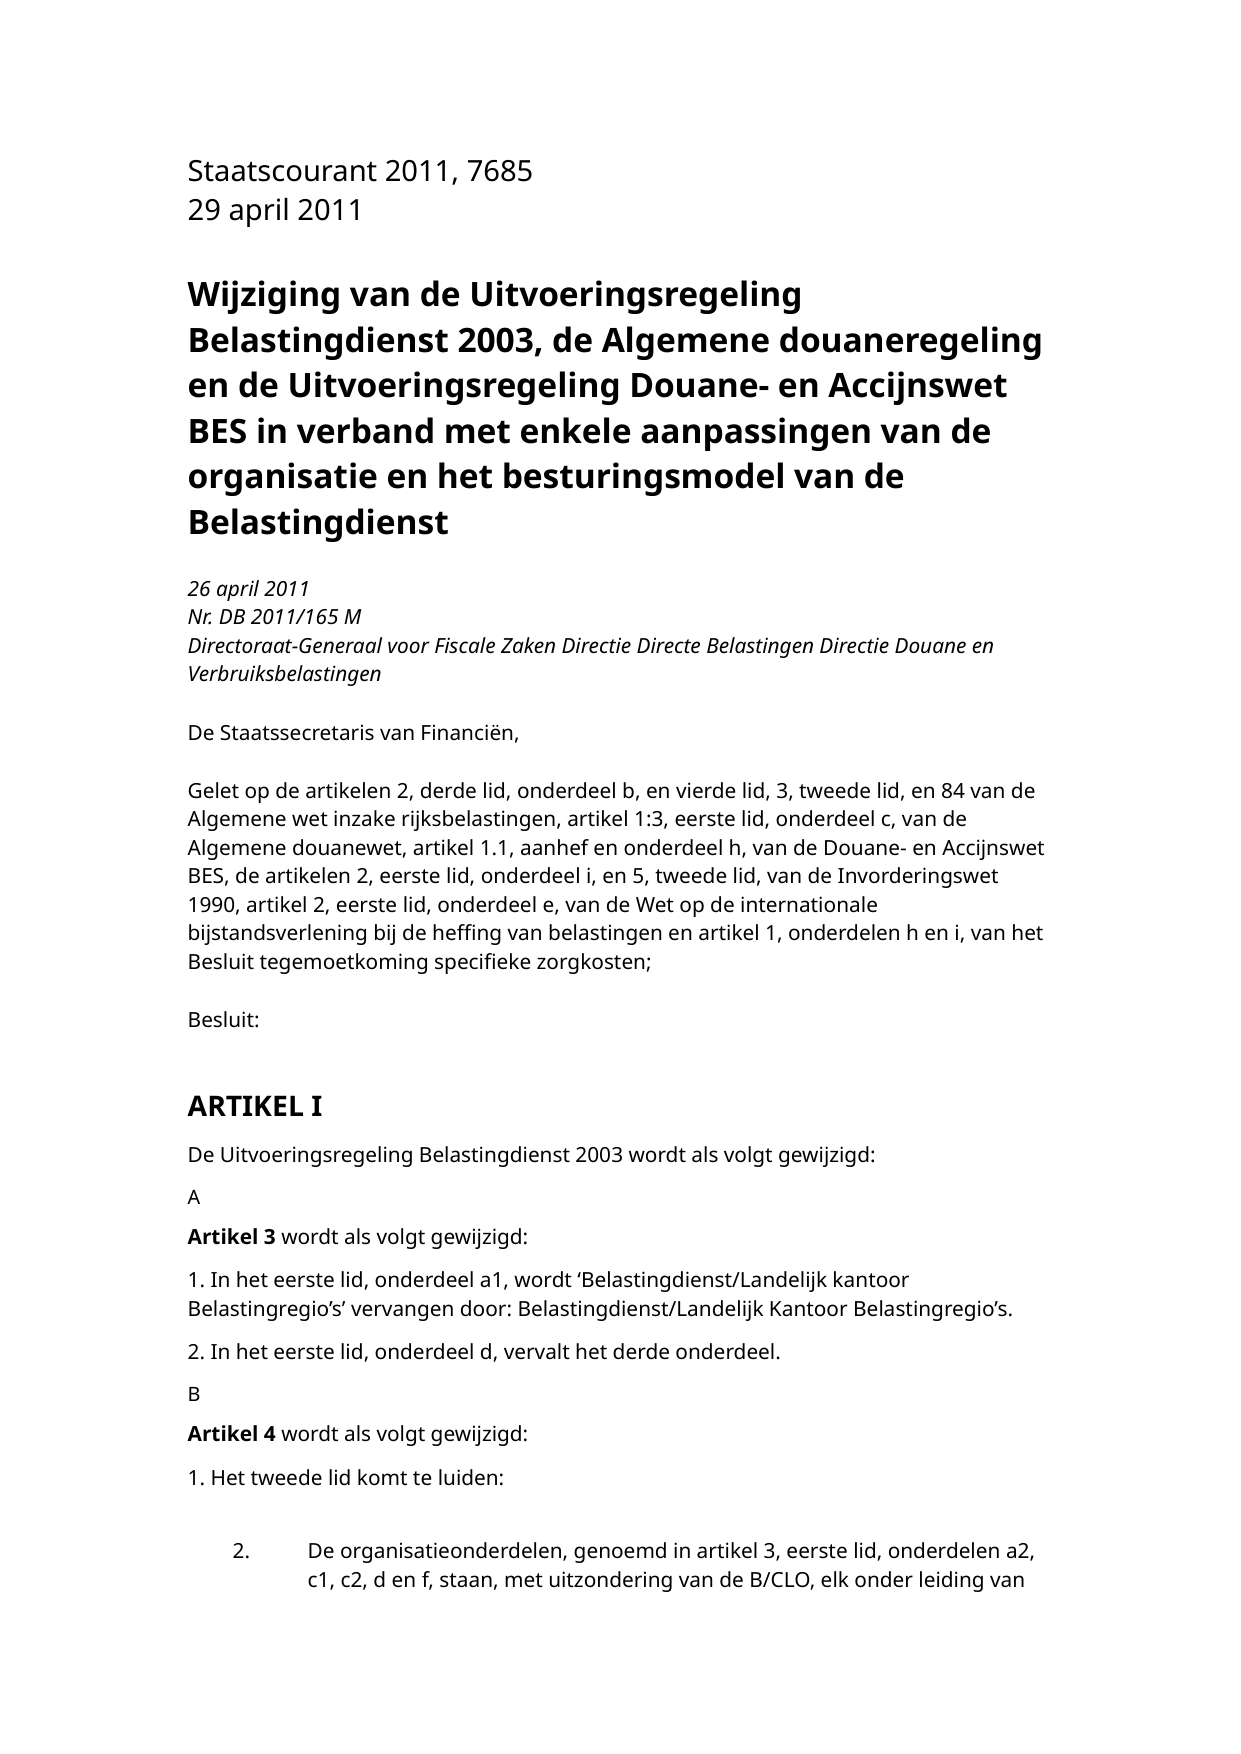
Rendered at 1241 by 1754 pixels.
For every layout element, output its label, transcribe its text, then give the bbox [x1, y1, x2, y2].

text 29 april 2011 [187, 190, 1053, 229]
text 26 april 2011 [187, 574, 1053, 602]
text Directoraat-Generaal voor Fiscale Zaken Directie Directe Belastingen Directie Douane en Verbruiksbelastingen [187, 631, 1053, 688]
text Nr. DB 2011/165 M [187, 602, 1053, 631]
list De organisatieonderdelen, genoemd in artikel 3, eerste lid, onderdelen a2, c1, c2, d en f, staan, met uitzondering van de B/CLO, elk onder leiding van [232, 1536, 1053, 1593]
text Artikel 4 wordt als volgt gewijzigd: [187, 1419, 1053, 1448]
text 1. In het eerste lid, onderdeel a1, wordt ‘Belastingdienst/Landelijk kantoor Belastingregio’s’ vervangen door: Belastingdienst/Landelijk Kantoor Belastingregio’s. [187, 1265, 1053, 1322]
text 1. Het tweede lid komt te luiden: [187, 1463, 1053, 1491]
text Besluit: [187, 1005, 1053, 1034]
subtitle ARTIKEL I [187, 1086, 1053, 1125]
text Artikel 3 wordt als volgt gewijzigd: [187, 1222, 1053, 1250]
text Staatscourant 2011, 7685 [187, 150, 1053, 190]
text Gelet op de artikelen 2, derde lid, onderdeel b, en vierde lid, 3, tweede lid, en 84 van de Algemene wet inzake rijksbelastingen, artikel 1:3, eerste lid, onderdeel c, van de Algemene douanewet, artikel 1.1, aanhef en onderdeel h, van de Douane- en Accijnswet BES, de artikelen 2, eerste lid, onderdeel i, en 5, tweede lid, van de Invorderingswet 1990, artikel 2, eerste lid, onderdeel e, van de Wet op de internationale bijstandsverlening bij de heffing van belastingen en artikel 1, onderdelen h en i, van het Besluit tegemoetkoming specifieke zorgkosten; [187, 776, 1053, 975]
subtitle Wijziging van de Uitvoeringsregeling Belastingdienst 2003, de Algemene douaneregeling en de Uitvoeringsregeling Douane- en Accijnswet BES in verband met enkele aanpassingen van de organisatie en het besturingsmodel van de Belastingdienst [187, 271, 1053, 544]
text A [187, 1183, 1053, 1210]
text 2. In het eerste lid, onderdeel d, vervalt het derde onderdeel. [187, 1337, 1053, 1366]
text De Staatssecretaris van Financiën, [187, 718, 1053, 746]
text De Uitvoeringsregeling Belastingdienst 2003 wordt als volgt gewijzigd: [187, 1140, 1053, 1168]
text B [187, 1381, 1053, 1408]
